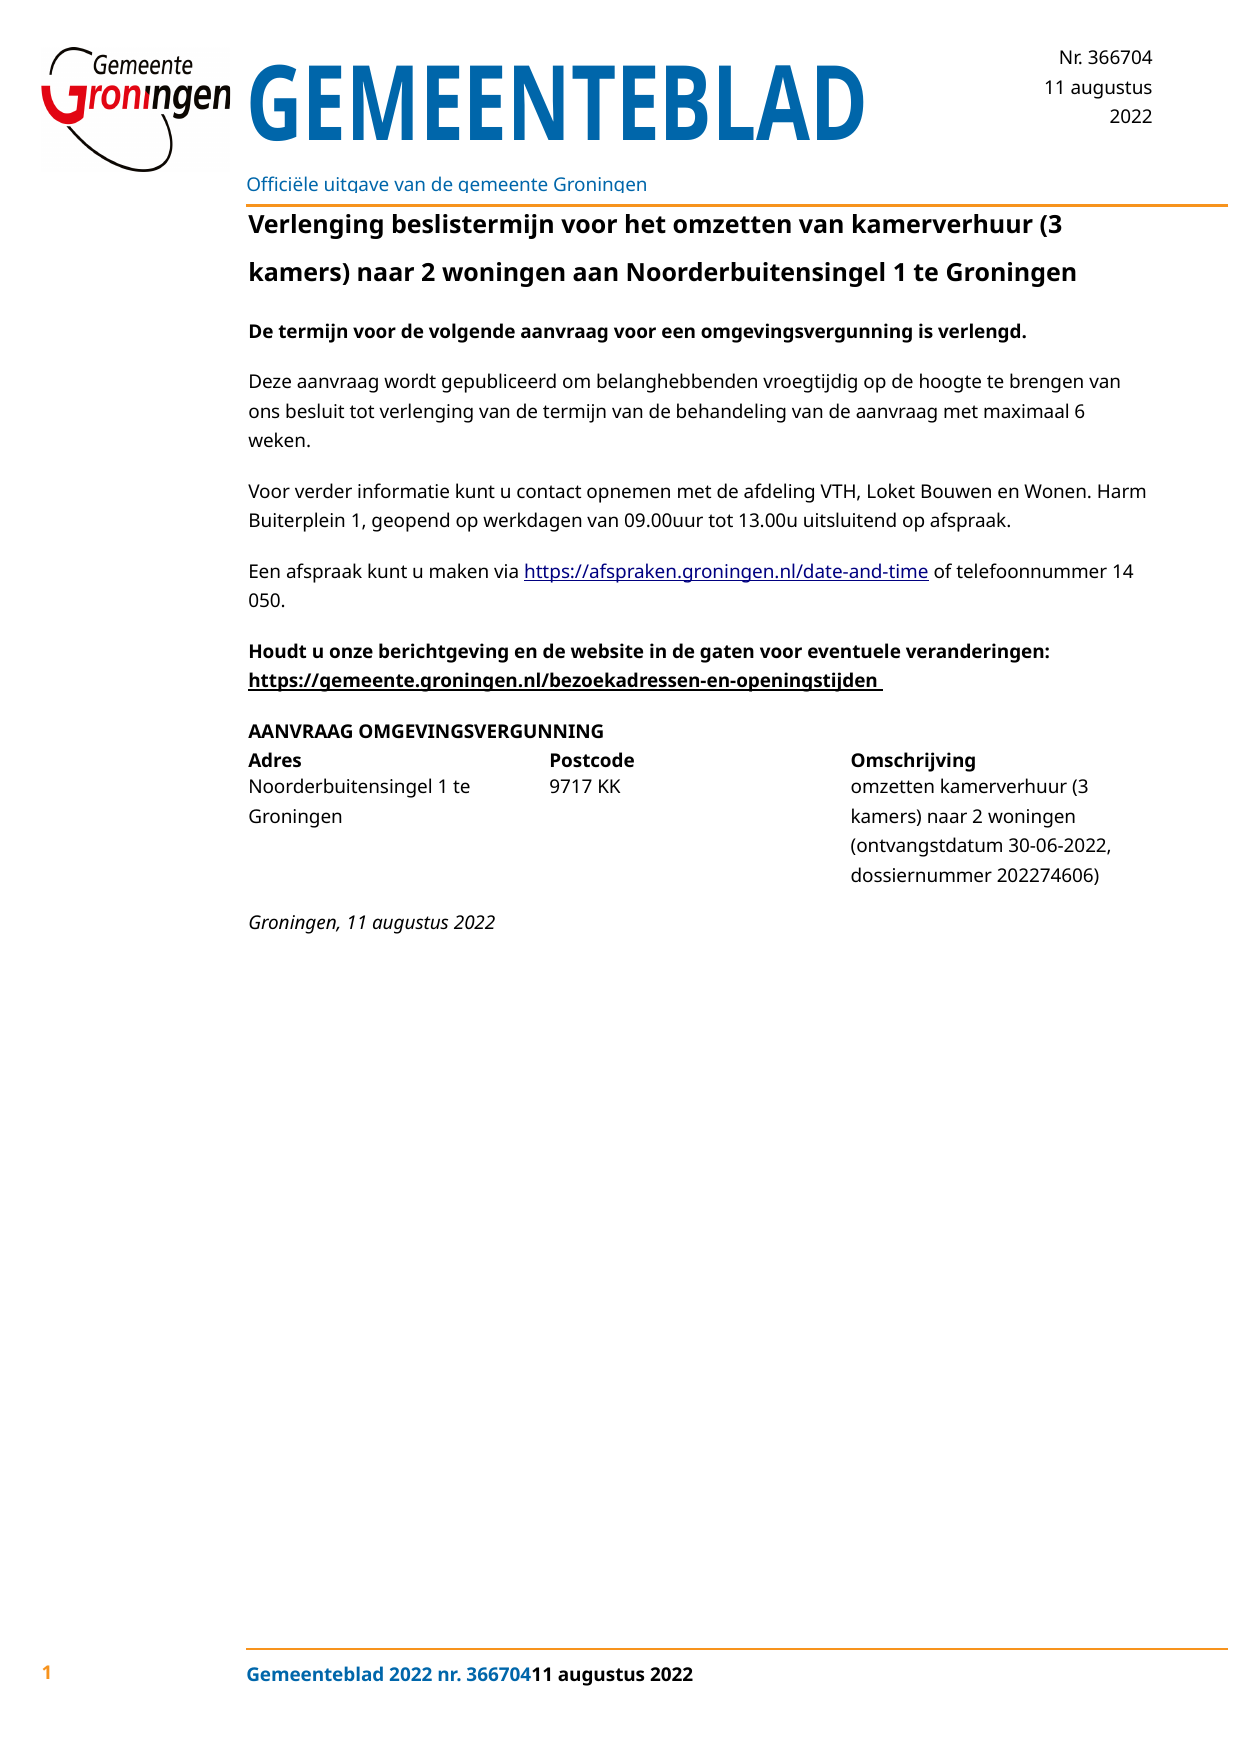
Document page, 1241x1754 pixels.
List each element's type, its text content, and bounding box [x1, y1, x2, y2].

table_header Adres [248, 748, 549, 773]
table_header Omschrijving [850, 748, 1152, 773]
text De termijn voor de volgende aanvraag voor een omgevingsvergunning is verlengd. [248, 318, 1152, 344]
text Deze aanvraag wordt gepubliceerd om belanghebbenden vroegtijdig op de hoogte te brengen van ons besluit tot verlenging van de termijn van de behandeling van de aanvraag met maximaal 6 weken. [248, 368, 1152, 453]
text Houdt u onze berichtgeving en de website in de gaten voor eventuele veranderingen: https://gemeente.groningen.nl/bezoekadressen-en-openingstijden [248, 638, 1152, 693]
text Een afspraak kunt u maken via https://afspraken.groningen.nl/date-and-time of telefoonnummer 14 050. [248, 558, 1152, 613]
table_header Postcode [549, 748, 850, 773]
text AANVRAAG OMGEVINGSVERGUNNING [248, 718, 1152, 744]
picture [41, 47, 231, 172]
text Voor verder informatie kunt u contact opnemen met de afdeling VTH, Loket Bouwen en Wonen. Harm Buiterplein 1, geopend op werkdagen van 09.00uur tot 13.00u uitsluitend op afspraak. [248, 478, 1152, 533]
text Verlenging beslistermijn voor het omzetten van kamerverhuur (3 kamers) naar 2 woningen aan Noorderbuitensingel 1 te Groningen [248, 207, 1152, 288]
table_cell 9717 KK [549, 773, 850, 888]
table_cell omzetten kamerverhuur (3 kamers) naar 2 woningen (ontvangstdatum 30-06-2022, dossiernummer 202274606) [850, 773, 1152, 888]
text Groningen, 11 augustus 2022 [248, 909, 1152, 935]
table_cell Noorderbuitensingel 1 te Groningen [248, 773, 549, 888]
